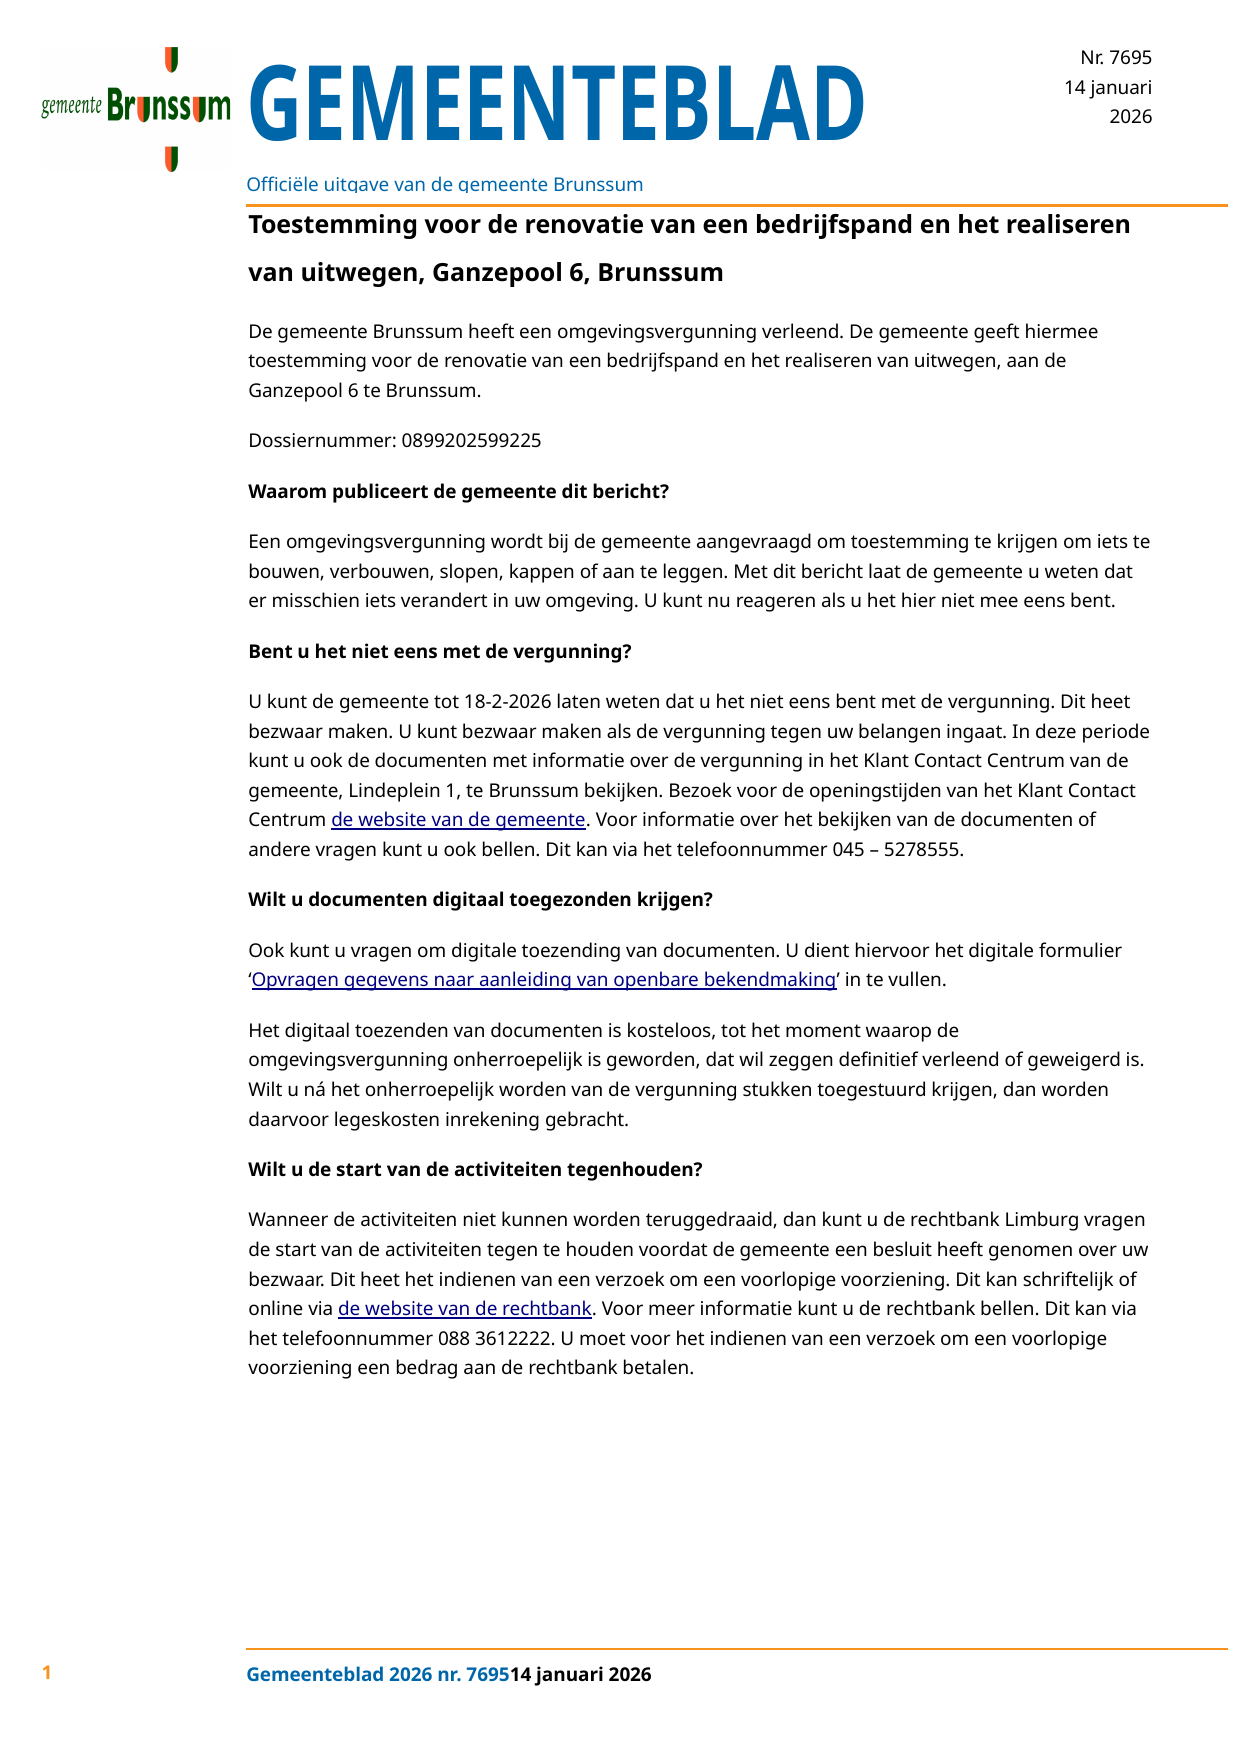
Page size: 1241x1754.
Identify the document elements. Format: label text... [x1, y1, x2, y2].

text Wilt u de start van de activiteiten tegenhouden? [248, 1156, 1152, 1182]
text Dossiernummer: 0899202599225 [248, 427, 1152, 453]
text De gemeente Brunssum heeft een omgevingsvergunning verleend. De gemeente geeft hiermee toestemming voor de renovatie van een bedrijfspand en het realiseren van uitwegen, aan de Ganzepool 6 te Brunssum. [248, 318, 1152, 403]
text Waarom publiceert de gemeente dit bericht? [248, 478, 1152, 504]
text Toestemming voor de renovatie van een bedrijfspand en het realiseren van uitwegen, Ganzepool 6, Brunssum [248, 207, 1152, 288]
text Bent u het niet eens met de vergunning? [248, 638, 1152, 664]
text Wanneer de activiteiten niet kunnen worden teruggedraaid, dan kunt u de rechtbank Limburg vragen de start van de activiteiten tegen te houden voordat de gemeente een besluit heeft genomen over uw bezwaar. Dit heet het indienen van een verzoek om een voorlopige voorziening. Dit kan schriftelijk of online via de website van de rechtbank. Voor meer informatie kunt u de rechtbank bellen. Dit kan via het telefoonnummer 088 3612222. U moet voor het indienen van een verzoek om een voorlopige voorziening een bedrag aan de rechtbank betalen. [248, 1207, 1152, 1380]
text Ook kunt u vragen om digitale toezending van documenten. U dient hiervoor het digitale formulier ‘Opvragen gegevens naar aanleiding van openbare bekendmaking’ in te vullen. [248, 937, 1152, 992]
text U kunt de gemeente tot 18-2-2026 laten weten dat u het niet eens bent met de vergunning. Dit heet bezwaar maken. U kunt bezwaar maken als de vergunning tegen uw belangen ingaat. In deze periode kunt u ook de documenten met informatie over de vergunning in het Klant Contact Centrum van de gemeente, Lindeplein 1, te Brunssum bekijken. Bezoek voor de openingstijden van het Klant Contact Centrum de website van de gemeente. Voor informatie over het bekijken van de documenten of andere vragen kunt u ook bellen. Dit kan via het telefoonnummer 045 – 5278555. [248, 688, 1152, 862]
picture [41, 47, 231, 172]
text Het digitaal toezenden van documenten is kosteloos, tot het moment waarop de omgevingsvergunning onherroepelijk is geworden, dat wil zeggen definitief verleend of geweigerd is. Wilt u ná het onherroepelijk worden van de vergunning stukken toegestuurd krijgen, dan worden daarvoor legeskosten inrekening gebracht. [248, 1017, 1152, 1132]
text Een omgevingsvergunning wordt bij de gemeente aangevraagd om toestemming te krijgen om iets te bouwen, verbouwen, slopen, kappen of aan te leggen. Met dit bericht laat de gemeente u weten dat er misschien iets verandert in uw omgeving. U kunt nu reageren als u het hier niet mee eens bent. [248, 528, 1152, 613]
text Wilt u documenten digitaal toegezonden krijgen? [248, 887, 1152, 912]
